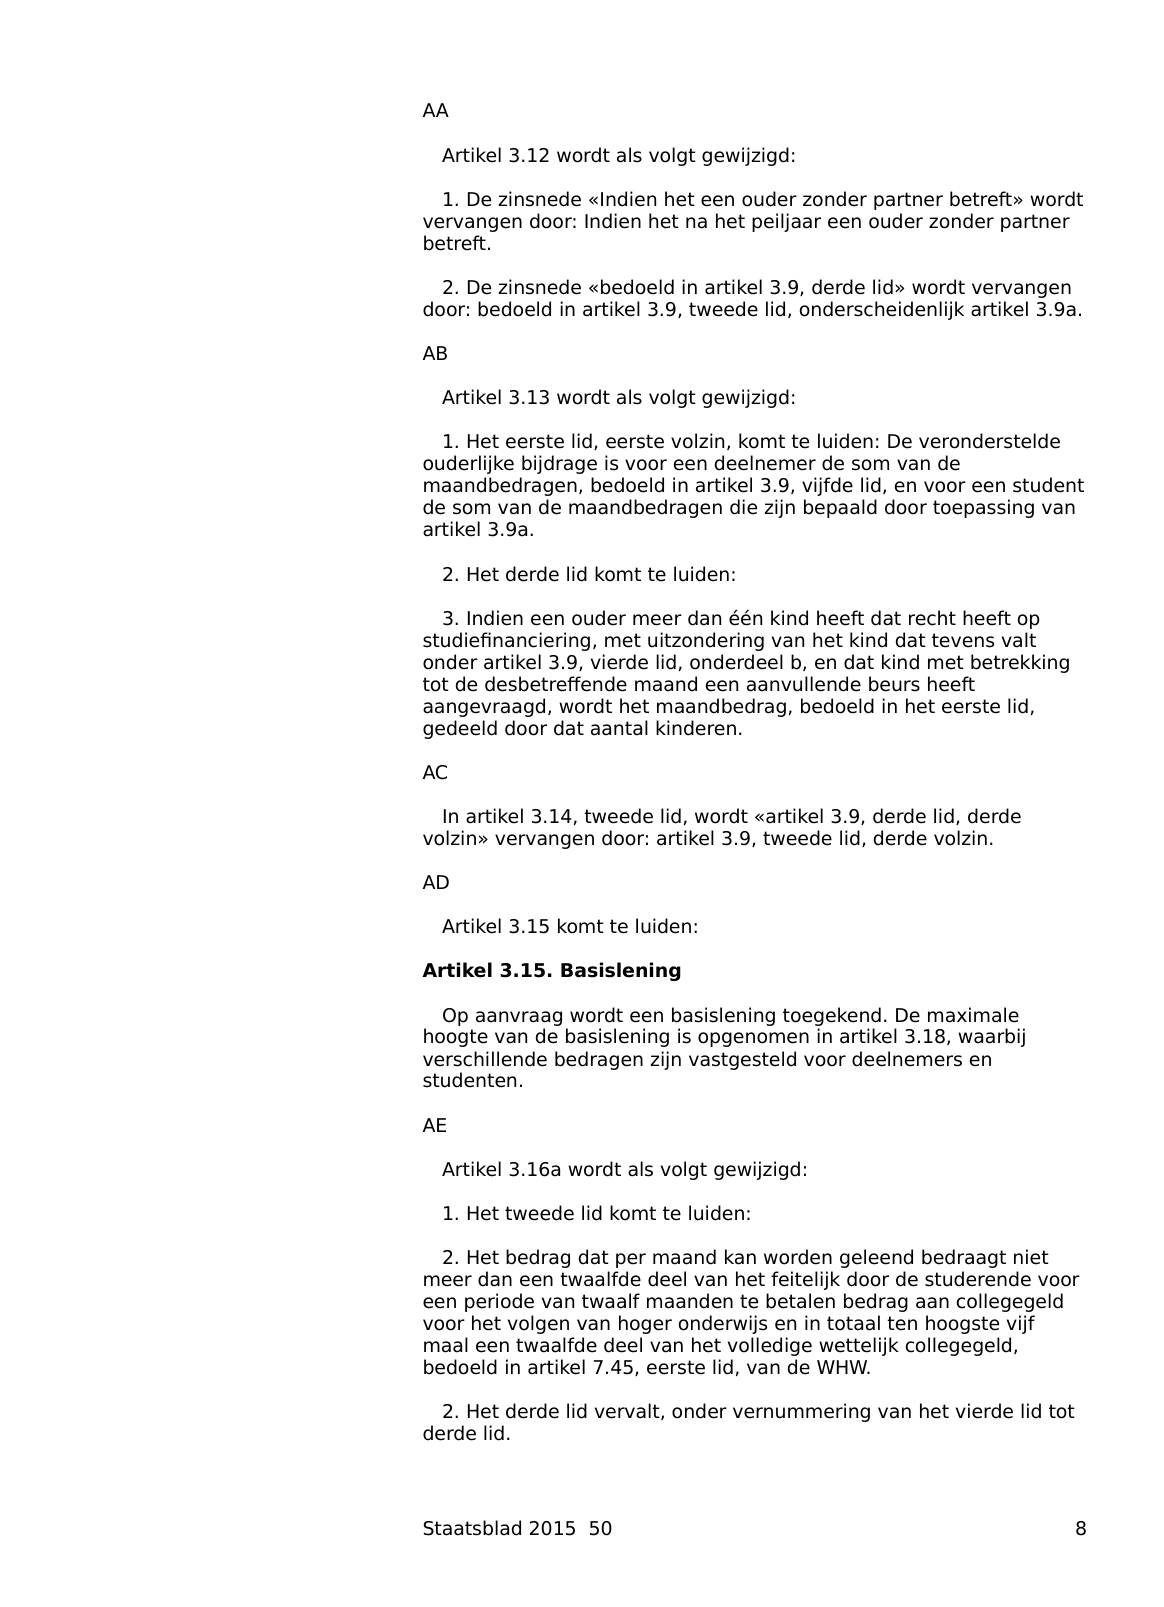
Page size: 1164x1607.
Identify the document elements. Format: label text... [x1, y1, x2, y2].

text 2. Het derde lid komt te luiden: [422, 563, 1087, 585]
text AC [422, 762, 1087, 784]
text AA [422, 100, 1087, 122]
text AE [422, 1114, 1087, 1137]
subtitle Artikel 3.15. Basislening [422, 960, 1087, 982]
text 2. Het derde lid vervalt, onder vernummering van het vierde lid tot derde lid. [422, 1401, 1087, 1445]
text 1. Het eerste lid, eerste volzin, komt te luiden: De veronderstelde ouderlijke bijdrage is voor een deelnemer de som van de maandbedragen, bedoeld in artikel 3.9, vijfde lid, en voor een student de som van de maandbedragen die zijn bepaald door toepassing van artikel 3.9a. [422, 431, 1087, 541]
text Artikel 3.15 komt te luiden: [422, 916, 1087, 938]
text 1. De zinsnede «Indien het een ouder zonder partner betreft» wordt vervangen door: Indien het na het peiljaar een ouder zonder partner betreft. [422, 189, 1087, 255]
text AB [422, 343, 1087, 365]
text In artikel 3.14, tweede lid, wordt «artikel 3.9, derde lid, derde volzin» vervangen door: artikel 3.9, tweede lid, derde volzin. [422, 806, 1087, 850]
text 3. Indien een ouder meer dan één kind heeft dat recht heeft op studiefinanciering, met uitzondering van het kind dat tevens valt onder artikel 3.9, vierde lid, onderdeel b, en dat kind met betrekking tot de desbetreffende maand een aanvullende beurs heeft aangevraagd, wordt het maandbedrag, bedoeld in het eerste lid, gedeeld door dat aantal kinderen. [422, 608, 1087, 739]
text 1. Het tweede lid komt te luiden: [422, 1203, 1087, 1225]
text AD [422, 872, 1087, 894]
text Artikel 3.13 wordt als volgt gewijzigd: [422, 387, 1087, 409]
text 2. Het bedrag dat per maand kan worden geleend bedraagt niet meer dan een twaalfde deel van het feitelijk door de studerende voor een periode van twaalf maanden te betalen bedrag aan collegegeld voor het volgen van hoger onderwijs en in totaal ten hoogste vijf maal een twaalfde deel van het volledige wettelijk collegegeld, bedoeld in artikel 7.45, eerste lid, van de WHW. [422, 1247, 1087, 1379]
text 2. De zinsnede «bedoeld in artikel 3.9, derde lid» wordt vervangen door: bedoeld in artikel 3.9, tweede lid, onderscheidenlijk artikel 3.9a. [422, 277, 1087, 321]
text Artikel 3.12 wordt als volgt gewijzigd: [422, 144, 1087, 167]
text Op aanvraag wordt een basislening toegekend. De maximale hoogte van de basislening is opgenomen in artikel 3.18, waarbij verschillende bedragen zijn vastgesteld voor deelnemers en studenten. [422, 1004, 1087, 1092]
text Artikel 3.16a wordt als volgt gewijzigd: [422, 1159, 1087, 1181]
